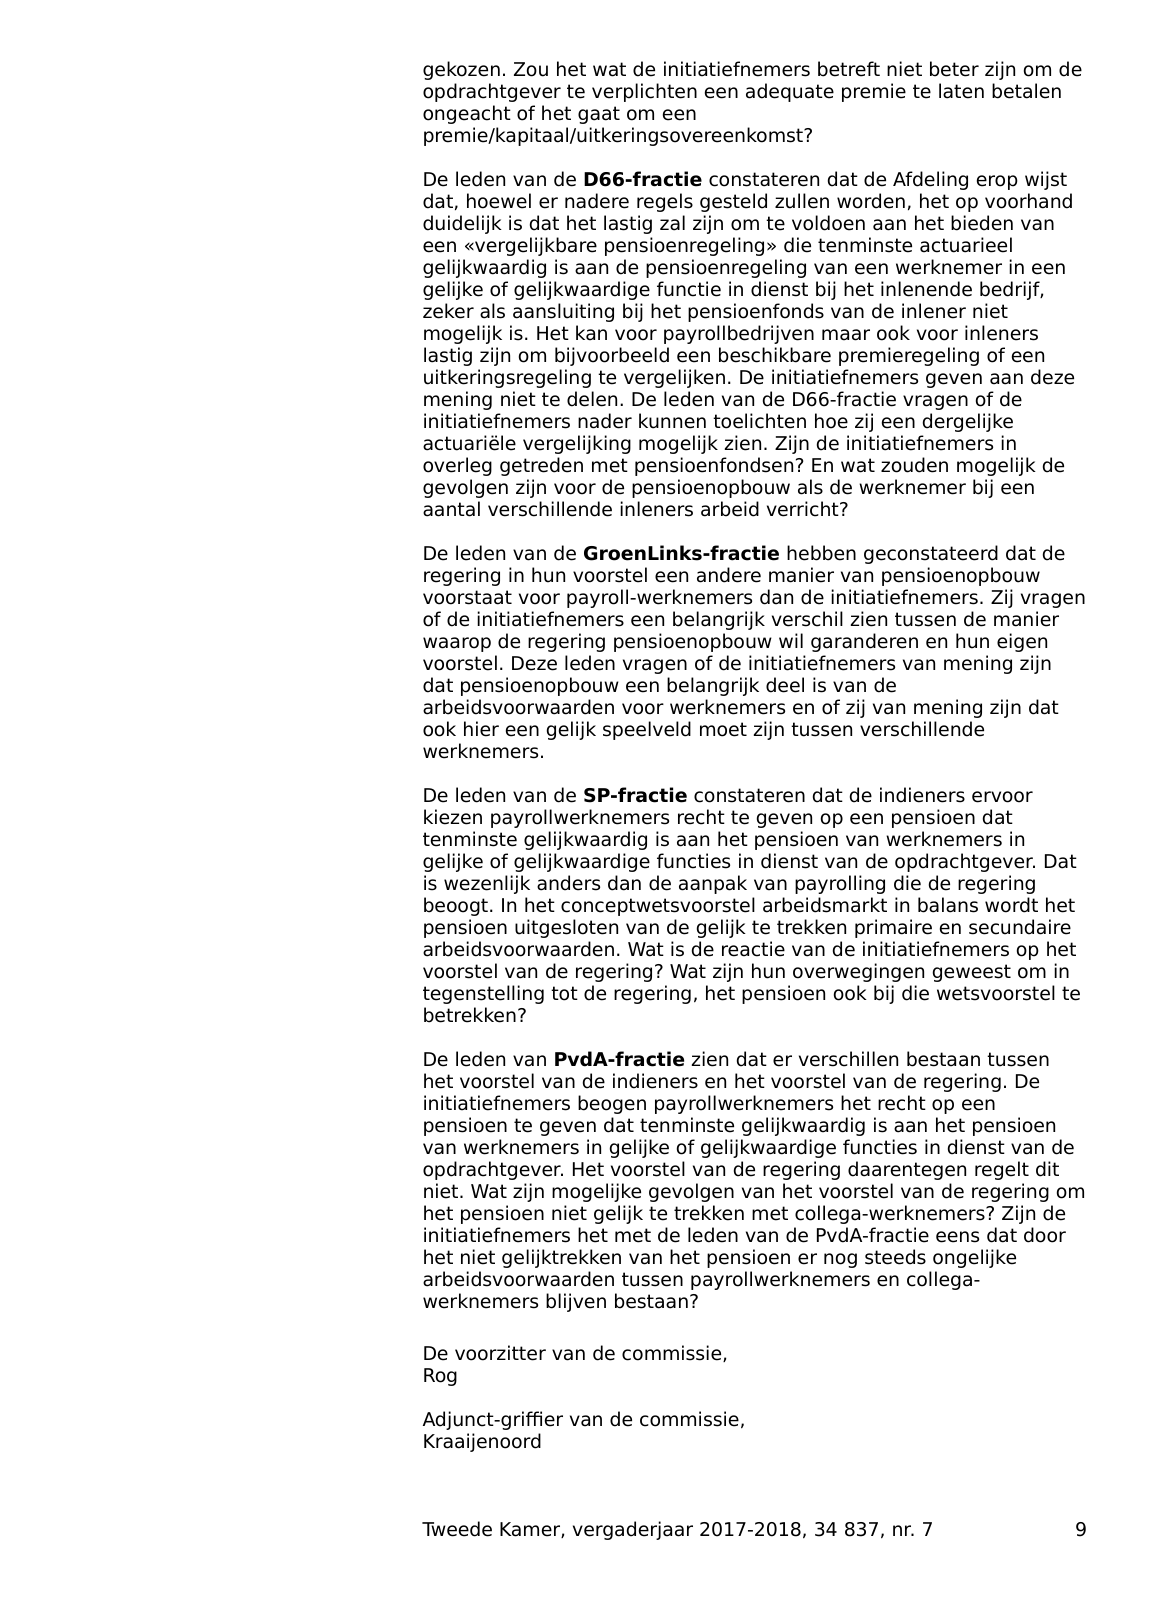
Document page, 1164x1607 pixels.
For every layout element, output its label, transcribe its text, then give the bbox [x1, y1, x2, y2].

text De leden van de GroenLinks-fractie hebben geconstateerd dat de regering in hun voorstel een andere manier van pensioenopbouw voorstaat voor payroll-werknemers dan de initiatiefnemers. Zij vragen of de initiatiefnemers een belangrijk verschil zien tussen de manier waarop de regering pensioenopbouw wil garanderen en hun eigen voorstel. Deze leden vragen of de initiatiefnemers van mening zijn dat pensioenopbouw een belangrijk deel is van de arbeidsvoorwaarden voor werknemers en of zij van mening zijn dat ook hier een gelijk speelveld moet zijn tussen verschillende werknemers. [422, 543, 1087, 763]
text gekozen. Zou het wat de initiatiefnemers betreft niet beter zijn om de opdrachtgever te verplichten een adequate premie te laten betalen ongeacht of het gaat om een premie/kapitaal/uitkeringsovereenkomst? [422, 59, 1087, 147]
text De leden van de SP-fractie constateren dat de indieners ervoor kiezen payrollwerknemers recht te geven op een pensioen dat tenminste gelijkwaardig is aan het pensioen van werknemers in gelijke of gelijkwaardige functies in dienst van de opdrachtgever. Dat is wezenlijk anders dan de aanpak van payrolling die de regering beoogt. In het conceptwetsvoorstel arbeidsmarkt in balans wordt het pensioen uitgesloten van de gelijk te trekken primaire en secundaire arbeidsvoorwaarden. Wat is de reactie van de initiatiefnemers op het voorstel van de regering? Wat zijn hun overwegingen geweest om in tegenstelling tot de regering, het pensioen ook bij die wetsvoorstel te betrekken? [422, 785, 1087, 1027]
text De leden van de D66-fractie constateren dat de Afdeling erop wijst dat, hoewel er nadere regels gesteld zullen worden, het op voorhand duidelijk is dat het lastig zal zijn om te voldoen aan het bieden van een «vergelijkbare pensioenregeling» die tenminste actuarieel gelijkwaardig is aan de pensioenregeling van een werknemer in een gelijke of gelijkwaardige functie in dienst bij het inlenende bedrijf, zeker als aansluiting bij het pensioenfonds van de inlener niet mogelijk is. Het kan voor payrollbedrijven maar ook voor inleners lastig zijn om bijvoorbeeld een beschikbare premieregeling of een uitkeringsregeling te vergelijken. De initiatiefnemers geven aan deze mening niet te delen. De leden van de D66-fractie vragen of de initiatiefnemers nader kunnen toelichten hoe zij een dergelijke actuariële vergelijking mogelijk zien. Zijn de initiatiefnemers in overleg getreden met pensioenfondsen? En wat zouden mogelijk de gevolgen zijn voor de pensioenopbouw als de werknemer bij een aantal verschillende inleners arbeid verricht? [422, 169, 1087, 521]
text De leden van PvdA-fractie zien dat er verschillen bestaan tussen het voorstel van de indieners en het voorstel van de regering. De initiatiefnemers beogen payrollwerknemers het recht op een pensioen te geven dat tenminste gelijkwaardig is aan het pensioen van werknemers in gelijke of gelijkwaardige functies in dienst van de opdrachtgever. Het voorstel van de regering daarentegen regelt dit niet. Wat zijn mogelijke gevolgen van het voorstel van de regering om het pensioen niet gelijk te trekken met collega-werknemers? Zijn de initiatiefnemers het met de leden van de PvdA-fractie eens dat door het niet gelijktrekken van het pensioen er nog steeds ongelijke arbeidsvoorwaarden tussen payrollwerknemers en collega-werknemers blijven bestaan? [422, 1049, 1087, 1313]
text Adjunct-griffier van de commissie, Kraaijenoord [422, 1409, 1087, 1453]
text De voorzitter van de commissie, Rog [422, 1343, 1087, 1387]
